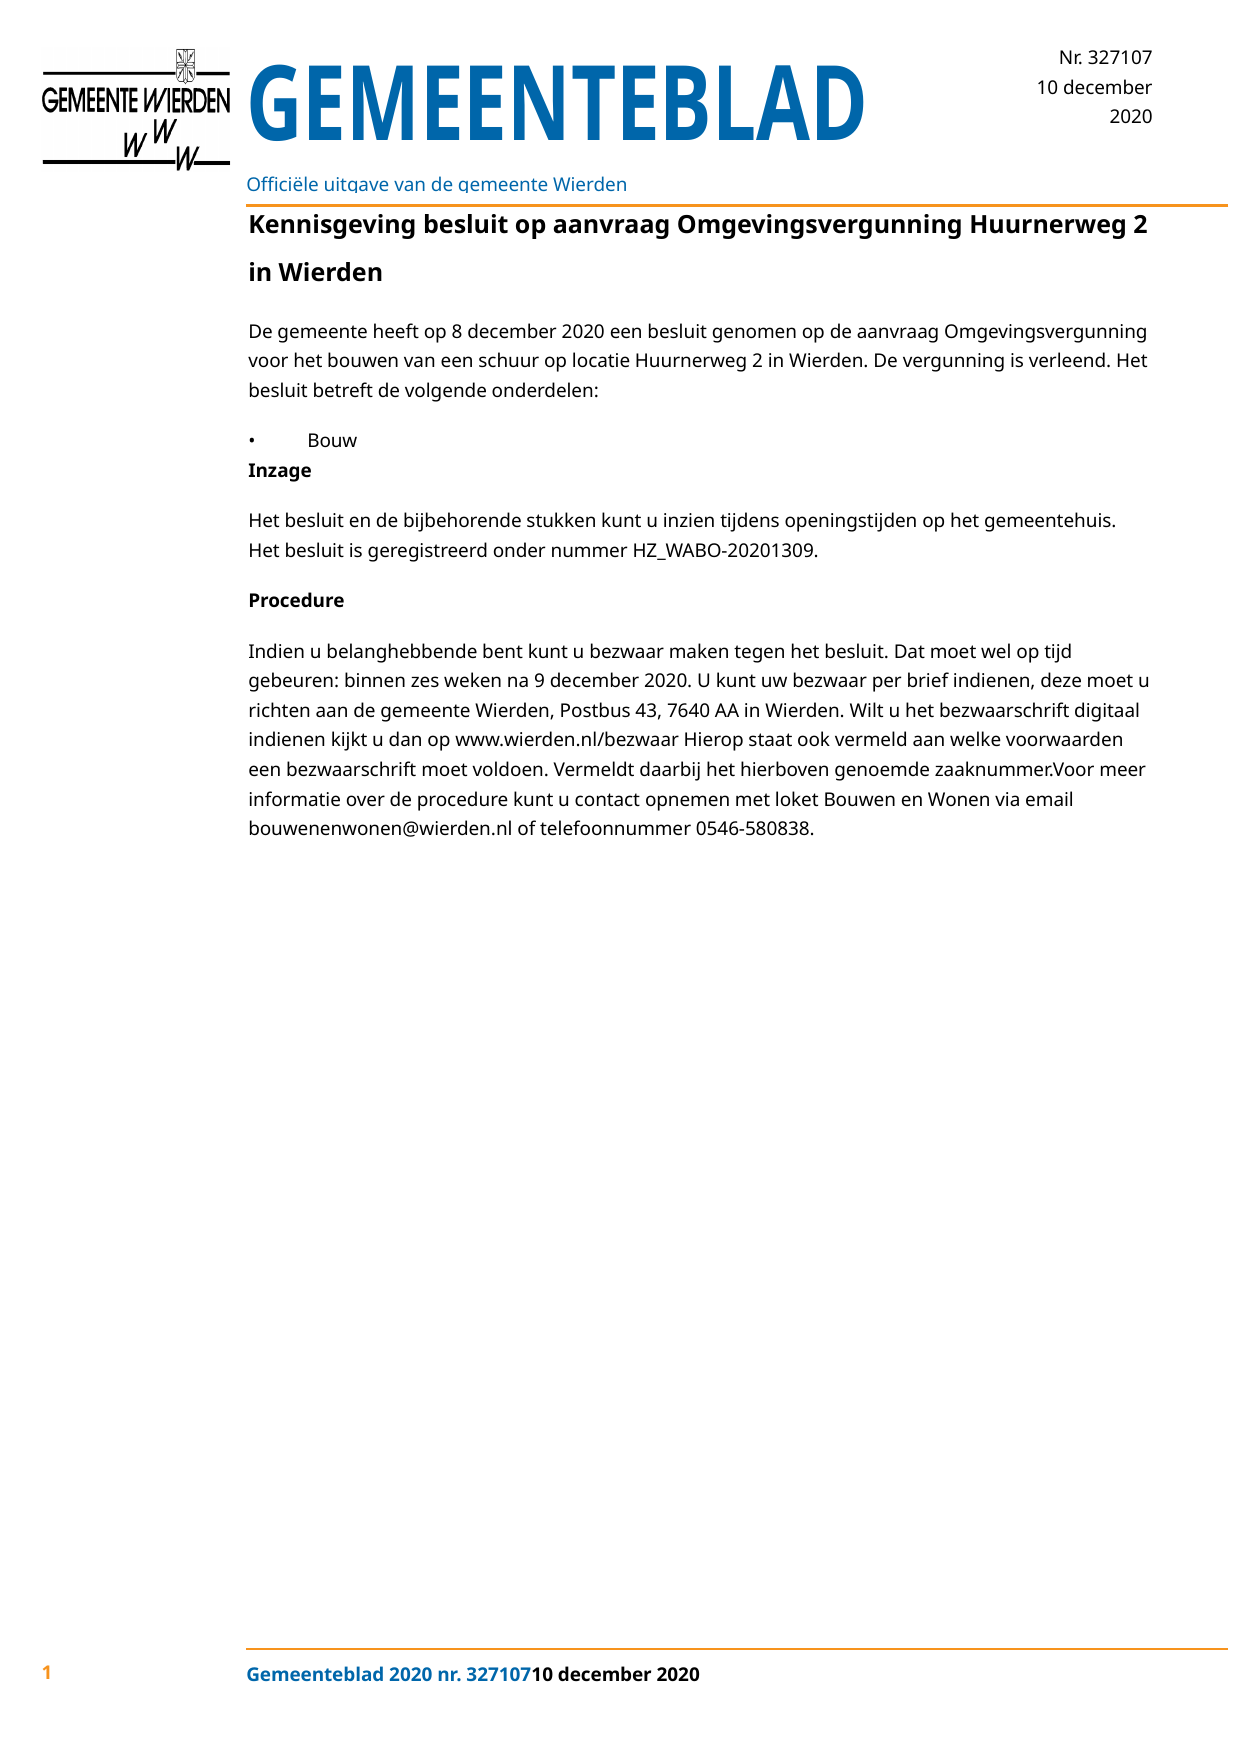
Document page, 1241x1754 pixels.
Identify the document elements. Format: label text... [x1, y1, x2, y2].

text Indien u belanghebbende bent kunt u bezwaar maken tegen het besluit. Dat moet wel op tijd gebeuren: binnen zes weken na 9 december 2020. U kunt uw bezwaar per brief indienen, deze moet u richten aan de gemeente Wierden, Postbus 43, 7640 AA in Wierden. Wilt u het bezwaarschrift digitaal indienen kijkt u dan op www.wierden.nl/bezwaar Hierop staat ook vermeld aan welke voorwaarden een bezwaarschrift moet voldoen. Vermeldt daarbij het hierboven genoemde zaaknummer.Voor meer informatie over de procedure kunt u contact opnemen met loket Bouwen en Wonen via email bouwenenwonen@wierden.nl of telefoonnummer 0546-580838. [248, 638, 1152, 841]
text Inzage [248, 457, 1152, 483]
text Procedure [248, 587, 1152, 613]
text Kennisgeving besluit op aanvraag Omgevingsvergunning Huurnerweg 2 in Wierden [248, 207, 1152, 288]
text De gemeente heeft op 8 december 2020 een besluit genomen op de aanvraag Omgevingsvergunning voor het bouwen van een schuur op locatie Huurnerweg 2 in Wierden. De vergunning is verleend. Het besluit betreft de volgende onderdelen: [248, 318, 1152, 403]
list Bouw [248, 427, 1152, 453]
text Het besluit en de bijbehorende stukken kunt u inzien tijdens openingstijden op het gemeentehuis. Het besluit is geregistreerd onder nummer HZ_WABO-20201309. [248, 507, 1152, 563]
picture [41, 47, 231, 172]
